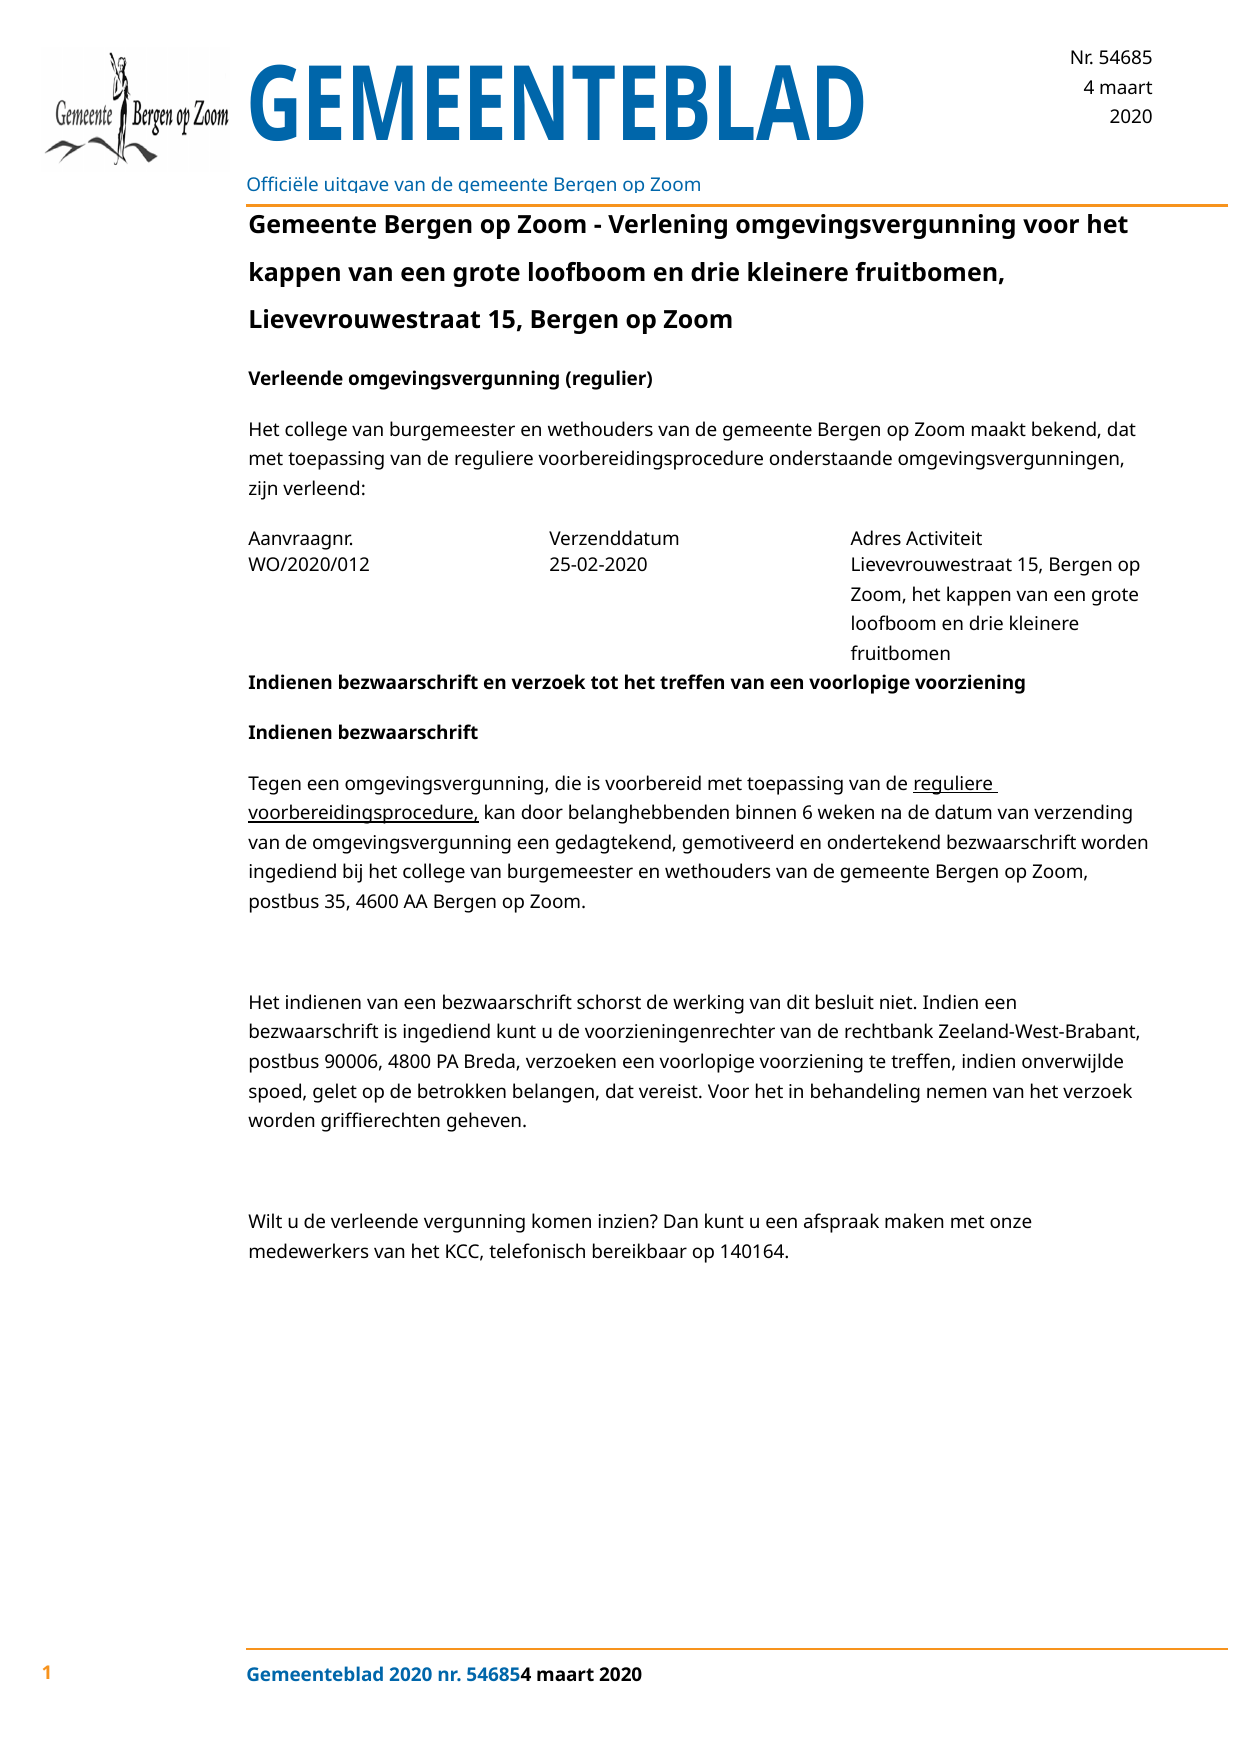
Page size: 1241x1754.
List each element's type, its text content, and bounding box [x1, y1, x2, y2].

text Indienen bezwaarschrift en verzoek tot het treffen van een voorlopige voorziening [248, 669, 1152, 695]
text Verleende omgevingsvergunning (regulier) [248, 366, 1152, 391]
text Indienen bezwaarschrift [248, 719, 1152, 745]
table_cell 25-02-2020 [549, 551, 850, 666]
text Het college van burgemeester en wethouders van de gemeente Bergen op Zoom maakt bekend, dat met toepassing van de reguliere voorbereidingsprocedure onderstaande omgevingsvergunningen, zijn verleend: [248, 416, 1152, 501]
table_header Adres Activiteit [850, 526, 1152, 551]
table_header Verzenddatum [549, 526, 850, 551]
picture [41, 47, 231, 172]
text Tegen een omgevingsvergunning, die is voorbereid met toepassing van de reguliere voorbereidingsprocedure, kan door belanghebbenden binnen 6 weken na de datum van verzending van de omgevingsvergunning een gedagtekend, gemotiveerd en ondertekend bezwaarschrift worden ingediend bij het college van burgemeester en wethouders van de gemeente Bergen op Zoom, postbus 35, 4600 AA Bergen op Zoom. [248, 770, 1152, 914]
text Het indienen van een bezwaarschrift schorst de werking van dit besluit niet. Indien een bezwaarschrift is ingediend kunt u de voorzieningenrechter van de rechtbank Zeeland-West-Brabant, postbus 90006, 4800 PA Breda, verzoeken een voorlopige voorziening te treffen, indien onverwijlde spoed, gelet op de betrokken belangen, dat vereist. Voor het in behandeling nemen van het verzoek worden griffierechten geheven. [248, 989, 1152, 1133]
text Gemeente Bergen op Zoom - Verlening omgevingsvergunning voor het kappen van een grote loofboom en drie kleinere fruitbomen, Lievevrouwestraat 15, Bergen op Zoom [248, 207, 1152, 336]
text Wilt u de verleende vergunning komen inzien? Dan kunt u een afspraak maken met onze medewerkers van het KCC, telefonisch bereikbaar op 140164. [248, 1208, 1152, 1263]
table_cell Lievevrouwestraat 15, Bergen op Zoom, het kappen van een grote loofboom en drie kleinere fruitbomen [850, 551, 1152, 666]
table_cell WO/2020/012 [248, 551, 549, 666]
table_header Aanvraagnr. [248, 526, 549, 551]
